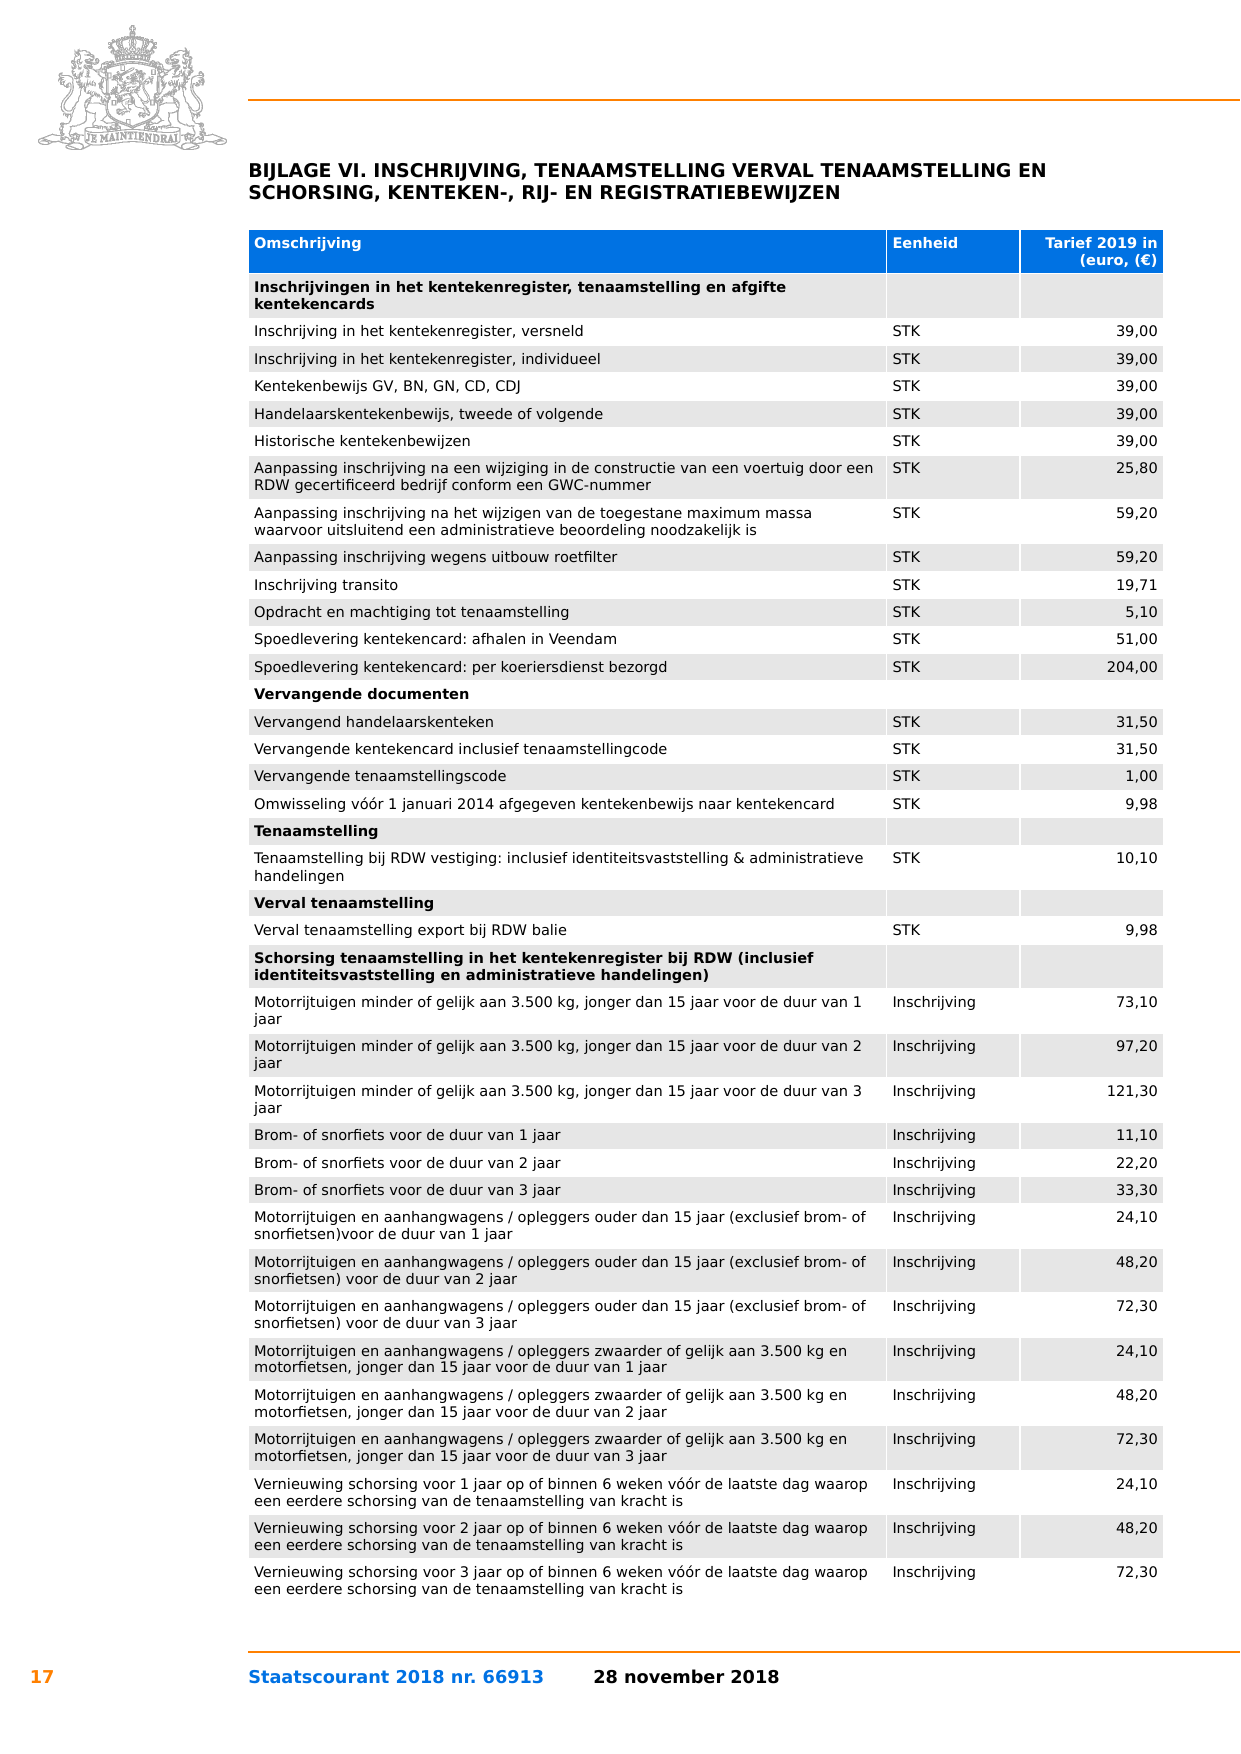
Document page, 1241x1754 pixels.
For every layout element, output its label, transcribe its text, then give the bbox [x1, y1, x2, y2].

table_cell Motorrijtuigen minder of gelijk aan 3.500 kg, jonger dan 15 jaar voor de duur van 1 jaar [249, 989, 886, 1033]
table_header Omschrijving [249, 230, 886, 273]
table_cell 24,10 [1021, 1205, 1163, 1248]
table_cell Handelaarskentekenbewijs, tweede of volgende [249, 401, 886, 427]
table_cell 24,10 [1021, 1471, 1163, 1514]
table_cell Spoedlevering kentekencard: per koeriersdienst bezorgd [249, 654, 886, 680]
table_cell [887, 818, 1019, 845]
table_cell 204,00 [1021, 654, 1163, 680]
table_cell 33,30 [1021, 1177, 1163, 1203]
table_cell STK [887, 791, 1019, 817]
table_cell 5,10 [1021, 599, 1163, 626]
table_cell 39,00 [1021, 374, 1163, 400]
table_cell Motorrijtuigen en aanhangwagens / opleggers ouder dan 15 jaar (exclusief brom- of snorfietsen)voor de duur van 1 jaar [249, 1205, 886, 1248]
table_cell 24,10 [1021, 1338, 1163, 1381]
table_cell Inschrijving [887, 1123, 1019, 1149]
table_cell STK [887, 599, 1019, 626]
table_cell [1021, 681, 1163, 708]
table_cell [887, 890, 1019, 916]
table_cell 39,00 [1021, 319, 1163, 345]
table_cell Inschrijving transito [249, 572, 886, 598]
table_cell Inschrijving [887, 1249, 1019, 1292]
table_cell [1021, 274, 1163, 318]
table_cell STK [887, 544, 1019, 571]
table_cell Motorrijtuigen minder of gelijk aan 3.500 kg, jonger dan 15 jaar voor de duur van 3 jaar [249, 1078, 886, 1121]
table_cell STK [887, 456, 1019, 499]
table_cell STK [887, 918, 1019, 944]
table_cell Vernieuwing schorsing voor 2 jaar op of binnen 6 weken vóór de laatste dag waarop een eerdere schorsing van de tenaamstelling van kracht is [249, 1515, 886, 1558]
picture [38, 25, 227, 150]
table_header Tarief 2019 in (euro, (€) [1021, 230, 1163, 273]
table_cell STK [887, 764, 1019, 790]
table_cell Kentekenbewijs GV, BN, GN, CD, CDJ [249, 374, 886, 400]
table_cell Brom- of snorfiets voor de duur van 2 jaar [249, 1150, 886, 1176]
table_cell Inschrijving [887, 1205, 1019, 1248]
table_cell 25,80 [1021, 456, 1163, 499]
table_cell Vernieuwing schorsing voor 3 jaar op of binnen 6 weken vóór de laatste dag waarop een eerdere schorsing van de tenaamstelling van kracht is [249, 1560, 886, 1603]
table_cell 9,98 [1021, 791, 1163, 817]
table_cell 48,20 [1021, 1249, 1163, 1292]
table_cell STK [887, 319, 1019, 345]
table_cell 22,20 [1021, 1150, 1163, 1176]
table_cell Vervangende documenten [249, 681, 886, 708]
table_cell 10,10 [1021, 846, 1163, 889]
table_cell Motorrijtuigen en aanhangwagens / opleggers ouder dan 15 jaar (exclusief brom- of snorfietsen) voor de duur van 3 jaar [249, 1293, 886, 1337]
table_cell Inschrijvingen in het kentekenregister, tenaamstelling en afgifte kentekencards [249, 274, 886, 318]
subtitle BIJLAGE VI. INSCHRIJVING, TENAAMSTELLING VERVAL TENAAMSTELLING EN SCHORSING, KENTEKEN-, RIJ- EN REGISTRATIEBEWIJZEN [248, 160, 1163, 204]
table_cell Vervangende tenaamstellingscode [249, 764, 886, 790]
table_cell STK [887, 346, 1019, 372]
table_cell STK [887, 846, 1019, 889]
table_cell Motorrijtuigen minder of gelijk aan 3.500 kg, jonger dan 15 jaar voor de duur van 2 jaar [249, 1034, 886, 1077]
table_cell 39,00 [1021, 428, 1163, 454]
table_cell [1021, 945, 1163, 988]
table_cell 1,00 [1021, 764, 1163, 790]
table_cell Inschrijving [887, 1078, 1019, 1121]
table_cell Motorrijtuigen en aanhangwagens / opleggers zwaarder of gelijk aan 3.500 kg en motorfietsen, jonger dan 15 jaar voor de duur van 3 jaar [249, 1426, 886, 1470]
table_cell Inschrijving [887, 1560, 1019, 1603]
table_cell 39,00 [1021, 346, 1163, 372]
table_cell 9,98 [1021, 918, 1163, 944]
table_cell STK [887, 627, 1019, 653]
table_cell Motorrijtuigen en aanhangwagens / opleggers zwaarder of gelijk aan 3.500 kg en motorfietsen, jonger dan 15 jaar voor de duur van 1 jaar [249, 1338, 886, 1381]
table_cell Omwisseling vóór 1 januari 2014 afgegeven kentekenbewijs naar kentekencard [249, 791, 886, 817]
table_cell [1021, 890, 1163, 916]
table_cell STK [887, 401, 1019, 427]
table_cell STK [887, 709, 1019, 735]
table_cell Aanpassing inschrijving wegens uitbouw roetfilter [249, 544, 886, 571]
table_cell 72,30 [1021, 1426, 1163, 1470]
table_cell 72,30 [1021, 1560, 1163, 1603]
table_cell Spoedlevering kentekencard: afhalen in Veendam [249, 627, 886, 653]
table_cell 39,00 [1021, 401, 1163, 427]
table_cell Motorrijtuigen en aanhangwagens / opleggers ouder dan 15 jaar (exclusief brom- of snorfietsen) voor de duur van 2 jaar [249, 1249, 886, 1292]
table_cell 11,10 [1021, 1123, 1163, 1149]
table_cell Inschrijving [887, 1426, 1019, 1470]
table_cell STK [887, 374, 1019, 400]
table_cell Brom- of snorfiets voor de duur van 3 jaar [249, 1177, 886, 1203]
table_cell 59,20 [1021, 500, 1163, 543]
table_cell Vervangende kentekencard inclusief tenaamstellingcode [249, 736, 886, 762]
table_cell Tenaamstelling [249, 818, 886, 845]
table_cell Inschrijving [887, 1515, 1019, 1558]
table_cell STK [887, 572, 1019, 598]
table_cell Inschrijving [887, 1382, 1019, 1425]
table_cell Inschrijving [887, 1338, 1019, 1381]
table_cell 73,10 [1021, 989, 1163, 1033]
table_cell Inschrijving in het kentekenregister, versneld [249, 319, 886, 345]
table_header Eenheid [887, 230, 1019, 273]
table_cell Motorrijtuigen en aanhangwagens / opleggers zwaarder of gelijk aan 3.500 kg en motorfietsen, jonger dan 15 jaar voor de duur van 2 jaar [249, 1382, 886, 1425]
table_cell STK [887, 428, 1019, 454]
table_cell Vernieuwing schorsing voor 1 jaar op of binnen 6 weken vóór de laatste dag waarop een eerdere schorsing van de tenaamstelling van kracht is [249, 1471, 886, 1514]
table_cell STK [887, 500, 1019, 543]
table_cell Brom- of snorfiets voor de duur van 1 jaar [249, 1123, 886, 1149]
table_cell Inschrijving [887, 1034, 1019, 1077]
table_cell 72,30 [1021, 1293, 1163, 1337]
table_cell 31,50 [1021, 736, 1163, 762]
table_cell STK [887, 736, 1019, 762]
table_cell 48,20 [1021, 1515, 1163, 1558]
table_cell Opdracht en machtiging tot tenaamstelling [249, 599, 886, 626]
table_cell Verval tenaamstelling [249, 890, 886, 916]
table_cell [1021, 818, 1163, 845]
table_cell Inschrijving [887, 1293, 1019, 1337]
table_cell 48,20 [1021, 1382, 1163, 1425]
table_cell Inschrijving [887, 1150, 1019, 1176]
table_cell 19,71 [1021, 572, 1163, 598]
table_cell Verval tenaamstelling export bij RDW balie [249, 918, 886, 944]
table_cell STK [887, 654, 1019, 680]
table_cell Schorsing tenaamstelling in het kentekenregister bij RDW (inclusief identiteitsvaststelling en administratieve handelingen) [249, 945, 886, 988]
table_cell Vervangend handelaarskenteken [249, 709, 886, 735]
table_cell [887, 681, 1019, 708]
table_cell [887, 945, 1019, 988]
table_cell 31,50 [1021, 709, 1163, 735]
table_cell Tenaamstelling bij RDW vestiging: inclusief identiteitsvaststelling & administratieve handelingen [249, 846, 886, 889]
table_cell 121,30 [1021, 1078, 1163, 1121]
table_cell [887, 274, 1019, 318]
table_cell Inschrijving in het kentekenregister, individueel [249, 346, 886, 372]
table_cell Aanpassing inschrijving na een wijziging in de constructie van een voertuig door een RDW gecertificeerd bedrijf conform een GWC-nummer [249, 456, 886, 499]
table_cell 59,20 [1021, 544, 1163, 571]
table_cell Aanpassing inschrijving na het wijzigen van de toegestane maximum massa waarvoor uitsluitend een administratieve beoordeling noodzakelijk is [249, 500, 886, 543]
table_cell Inschrijving [887, 1471, 1019, 1514]
table_cell 97,20 [1021, 1034, 1163, 1077]
table_cell Inschrijving [887, 1177, 1019, 1203]
table_cell Historische kentekenbewijzen [249, 428, 886, 454]
table_cell Inschrijving [887, 989, 1019, 1033]
table_cell 51,00 [1021, 627, 1163, 653]
